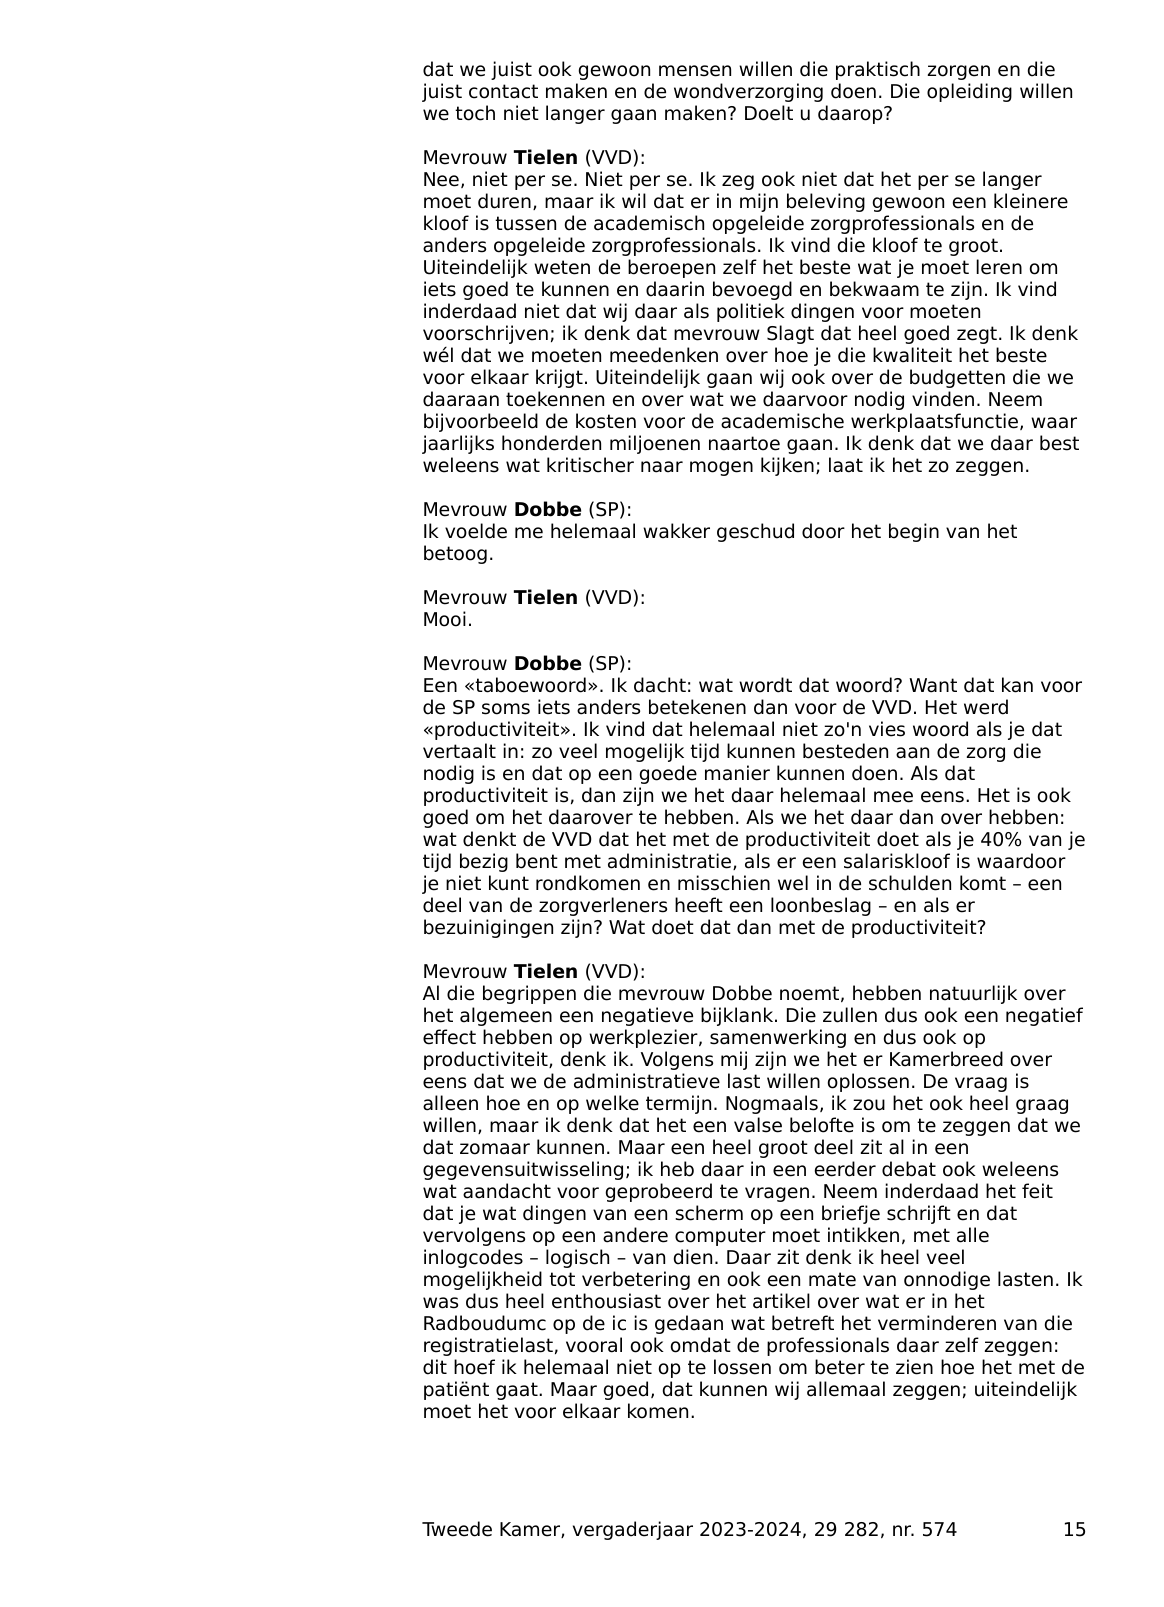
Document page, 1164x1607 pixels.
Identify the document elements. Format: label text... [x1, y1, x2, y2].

text Mevrouw Tielen (VVD): [422, 147, 1087, 169]
text Al die begrippen die mevrouw Dobbe noemt, hebben natuurlijk over het algemeen een negatieve bijklank. Die zullen dus ook een negatief effect hebben op werkplezier, samenwerking en dus ook op productiviteit, denk ik. Volgens mij zijn we het er Kamerbreed over eens dat we de administratieve last willen oplossen. De vraag is alleen hoe en op welke termijn. Nogmaals, ik zou het ook heel graag willen, maar ik denk dat het een valse belofte is om te zeggen dat we dat zomaar kunnen. Maar een heel groot deel zit al in een gegevensuitwisseling; ik heb daar in een eerder debat ook weleens wat aandacht voor geprobeerd te vragen. Neem inderdaad het feit dat je wat dingen van een scherm op een briefje schrijft en dat vervolgens op een andere computer moet intikken, met alle inlogcodes – logisch – van dien. Daar zit denk ik heel veel mogelijkheid tot verbetering en ook een mate van onnodige lasten. Ik was dus heel enthousiast over het artikel over wat er in het Radboudumc op de ic is gedaan wat betreft het verminderen van die registratielast, vooral ook omdat de professionals daar zelf zeggen: dit hoef ik helemaal niet op te lossen om beter te zien hoe het met de patiënt gaat. Maar goed, dat kunnen wij allemaal zeggen; uiteindelijk moet het voor elkaar komen. [422, 983, 1087, 1423]
text Nee, niet per se. Niet per se. Ik zeg ook niet dat het per se langer moet duren, maar ik wil dat er in mijn beleving gewoon een kleinere kloof is tussen de academisch opgeleide zorgprofessionals en de anders opgeleide zorgprofessionals. Ik vind die kloof te groot. Uiteindelijk weten de beroepen zelf het beste wat je moet leren om iets goed te kunnen en daarin bevoegd en bekwaam te zijn. Ik vind inderdaad niet dat wij daar als politiek dingen voor moeten voorschrijven; ik denk dat mevrouw Slagt dat heel goed zegt. Ik denk wél dat we moeten meedenken over hoe je die kwaliteit het beste voor elkaar krijgt. Uiteindelijk gaan wij ook over de budgetten die we daaraan toekennen en over wat we daarvoor nodig vinden. Neem bijvoorbeeld de kosten voor de academische werkplaatsfunctie, waar jaarlijks honderden miljoenen naartoe gaan. Ik denk dat we daar best weleens wat kritischer naar mogen kijken; laat ik het zo zeggen. [422, 169, 1087, 477]
text Mevrouw Tielen (VVD): [422, 961, 1087, 983]
text Mevrouw Dobbe (SP): [422, 499, 1087, 521]
text Mooi. [422, 609, 1087, 631]
text Mevrouw Dobbe (SP): [422, 653, 1087, 675]
text dat we juist ook gewoon mensen willen die praktisch zorgen en die juist contact maken en de wondverzorging doen. Die opleiding willen we toch niet langer gaan maken? Doelt u daarop? [422, 59, 1087, 125]
text Ik voelde me helemaal wakker geschud door het begin van het betoog. [422, 521, 1087, 565]
text Een «taboewoord». Ik dacht: wat wordt dat woord? Want dat kan voor de SP soms iets anders betekenen dan voor de VVD. Het werd «productiviteit». Ik vind dat helemaal niet zo'n vies woord als je dat vertaalt in: zo veel mogelijk tijd kunnen besteden aan de zorg die nodig is en dat op een goede manier kunnen doen. Als dat productiviteit is, dan zijn we het daar helemaal mee eens. Het is ook goed om het daarover te hebben. Als we het daar dan over hebben: wat denkt de VVD dat het met de productiviteit doet als je 40% van je tijd bezig bent met administratie, als er een salariskloof is waardoor je niet kunt rondkomen en misschien wel in de schulden komt – een deel van de zorgverleners heeft een loonbeslag – en als er bezuinigingen zijn? Wat doet dat dan met de productiviteit? [422, 675, 1087, 939]
text Mevrouw Tielen (VVD): [422, 587, 1087, 609]
